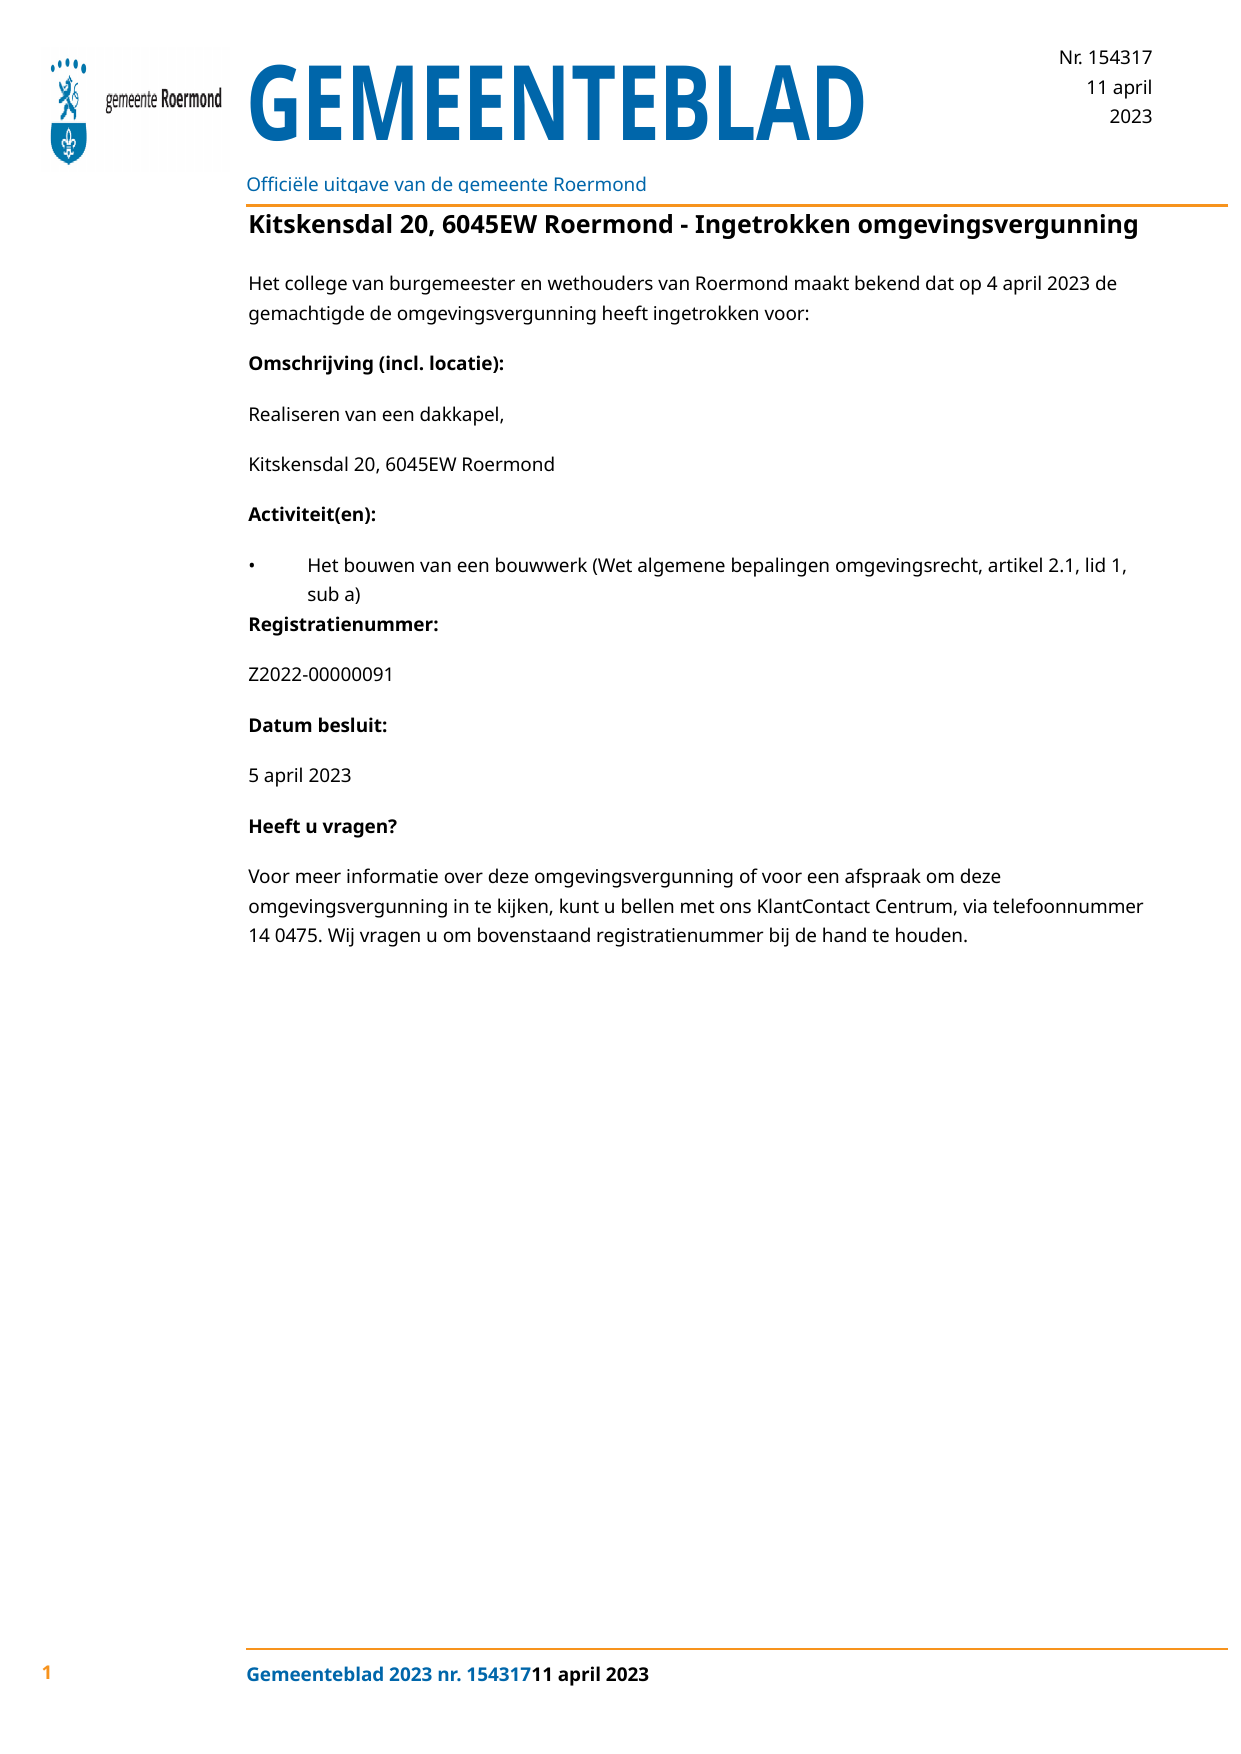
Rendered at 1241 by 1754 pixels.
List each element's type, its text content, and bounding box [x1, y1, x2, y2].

text Datum besluit: [248, 712, 1152, 738]
text Registratienummer: [248, 611, 1152, 637]
text Voor meer informatie over deze omgevingsvergunning of voor een afspraak om deze omgevingsvergunning in te kijken, kunt u bellen met ons KlantContact Centrum, via telefoonnummer 14 0475. Wij vragen u om bovenstaand registratienummer bij de hand te houden. [248, 863, 1152, 948]
text Kitskensdal 20, 6045EW Roermond - Ingetrokken omgevingsvergunning [248, 207, 1152, 241]
list Het bouwen van een bouwwerk (Wet algemene bepalingen omgevingsrecht, artikel 2.1, lid 1, sub a) [248, 552, 1152, 607]
text Omschrijving (incl. locatie): [248, 350, 1152, 376]
picture [41, 47, 231, 172]
text Het college van burgemeester en wethouders van Roermond maakt bekend dat op 4 april 2023 de gemachtigde de omgevingsvergunning heeft ingetrokken voor: [248, 270, 1152, 326]
text Kitskensdal 20, 6045EW Roermond [248, 451, 1152, 477]
text 5 april 2023 [248, 762, 1152, 788]
text Realiseren van een dakkapel, [248, 401, 1152, 426]
text Z2022-00000091 [248, 662, 1152, 687]
text Heeft u vragen? [248, 813, 1152, 838]
text Activiteit(en): [248, 502, 1152, 527]
